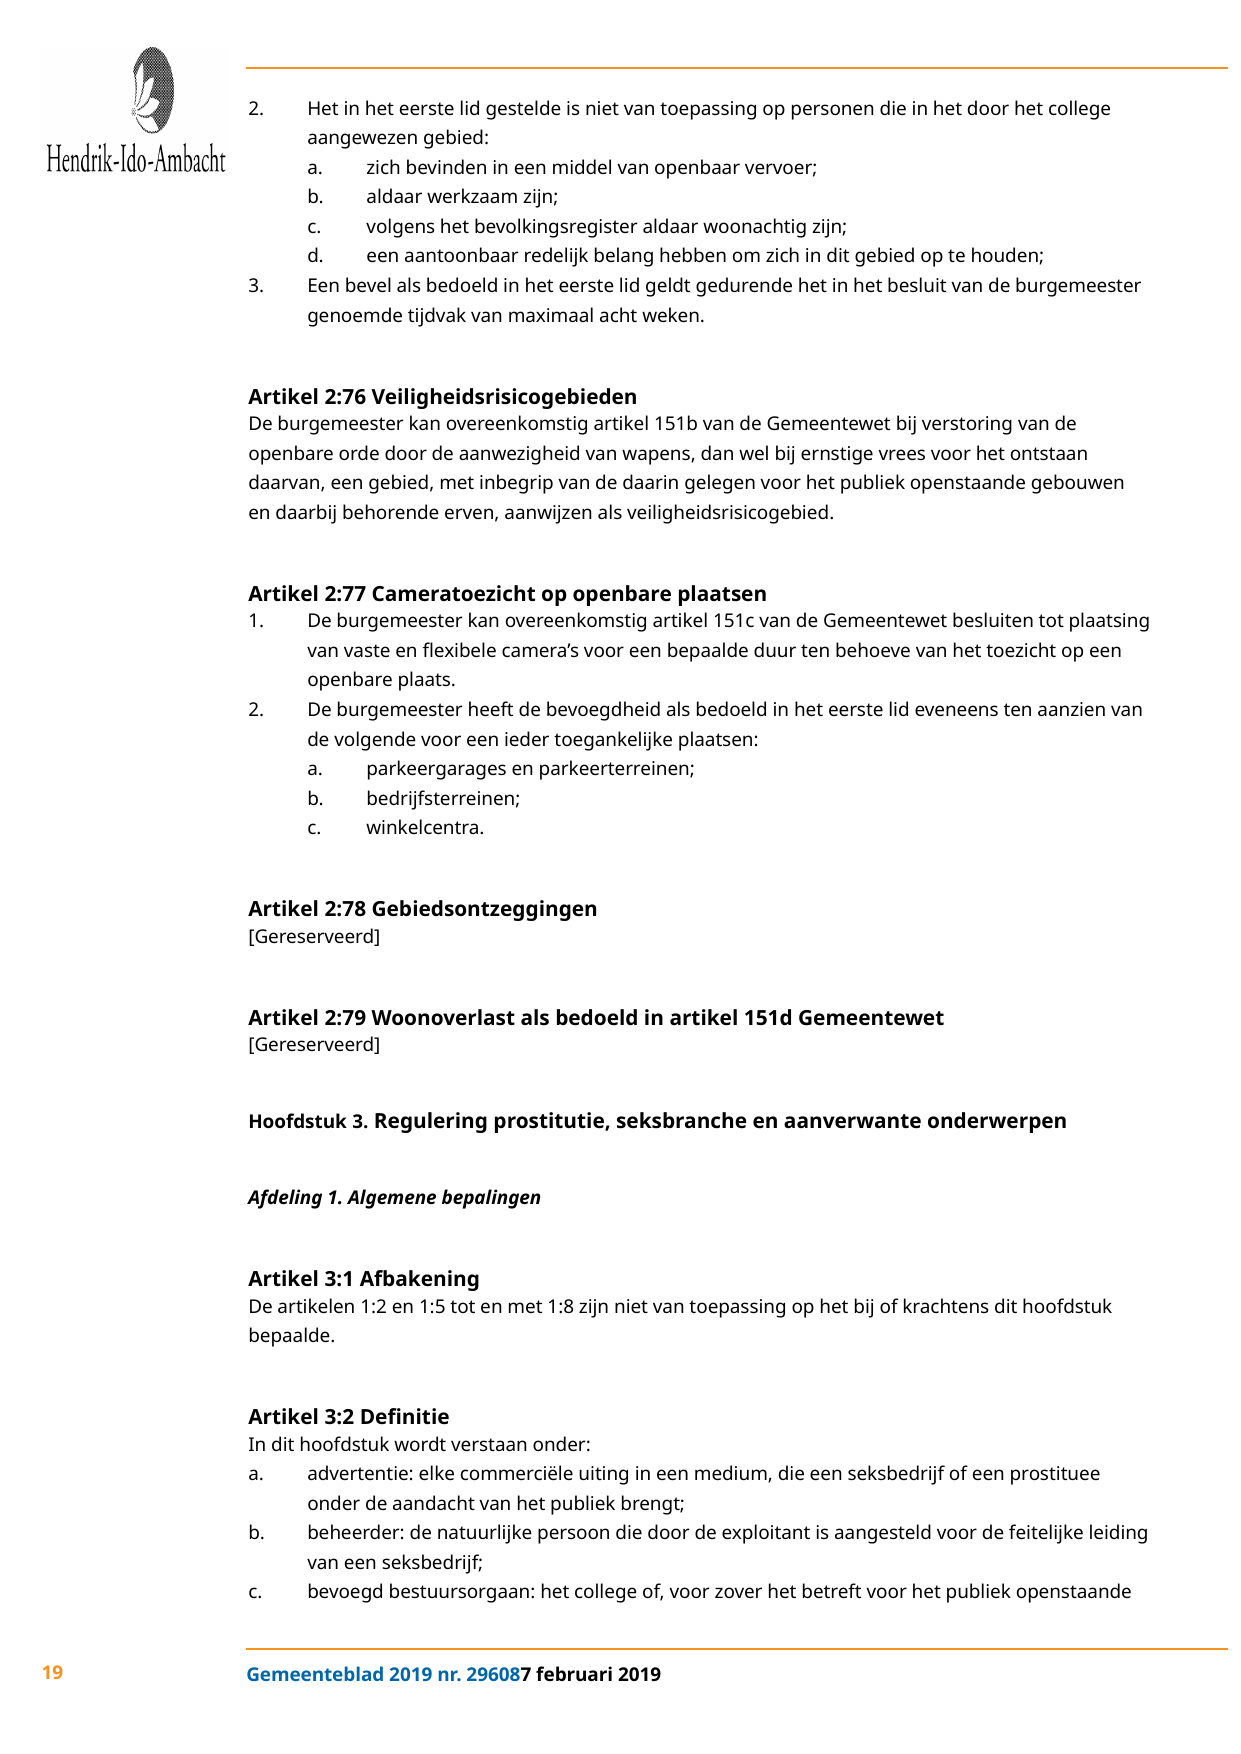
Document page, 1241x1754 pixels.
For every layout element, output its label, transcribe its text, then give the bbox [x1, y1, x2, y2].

list aldaar werkzaam zijn; [307, 183, 1152, 209]
text Artikel 2:78 Gebiedsontzeggingen [248, 894, 1152, 923]
text Artikel 3:1 Afbakening [248, 1264, 1152, 1293]
list beheerder: de natuurlijke persoon die door de exploitant is aangesteld voor de feitelijke leiding van een seksbedrijf; [248, 1519, 1152, 1575]
text [Gereserveerd] [248, 923, 1152, 949]
list een aantoonbaar redelijk belang hebben om zich in dit gebied op te houden; [307, 243, 1152, 268]
picture [41, 47, 231, 172]
text Hoofdstuk 3. Regulering prostitutie, seksbranche en aanverwante onderwerpen [248, 1107, 1152, 1135]
list De burgemeester heeft de bevoegdheid als bedoeld in het eerste lid eveneens ten aanzien van de volgende voor een ieder toegankelijke plaatsen: [248, 696, 1152, 752]
text Afdeling 1. Algemene bepalingen [248, 1184, 1152, 1210]
text De burgemeester kan overeenkomstig artikel 151b van de Gemeentewet bij verstoring van de openbare orde door de aanwezigheid van wapens, dan wel bij ernstige vrees voor het ontstaan daarvan, een gebied, met inbegrip van de daarin gelegen voor het publiek openstaande gebouwen en daarbij behorende erven, aanwijzen als veiligheidsrisicogebied. [248, 410, 1152, 525]
list zich bevinden in een middel van openbaar vervoer; [307, 154, 1152, 180]
list parkeergarages en parkeerterreinen; [307, 755, 1152, 781]
list Een bevel als bedoeld in het eerste lid geldt gedurende het in het besluit van de burgemeester genoemde tijdvak van maximaal acht weken. [248, 272, 1152, 328]
text Artikel 3:2 Definitie [248, 1402, 1152, 1431]
list advertentie: elke commerciële uiting in een medium, die een seksbedrijf of een prostituee onder de aandacht van het publiek brengt; [248, 1460, 1152, 1516]
text Artikel 2:79 Woonoverlast als bedoeld in artikel 151d Gemeentewet [248, 1003, 1152, 1031]
text Artikel 2:77 Cameratoezicht op openbare plaatsen [248, 579, 1152, 607]
text De artikelen 1:2 en 1:5 tot en met 1:8 zijn niet van toepassing op het bij of krachtens dit hoofdstuk bepaalde. [248, 1293, 1152, 1348]
text Artikel 2:76 Veiligheidsrisicogebieden [248, 382, 1152, 410]
list winkelcentra. [307, 814, 1152, 840]
text In dit hoofdstuk wordt verstaan onder: [248, 1431, 1152, 1457]
list Het in het eerste lid gestelde is niet van toepassing op personen die in het door het college aangewezen gebied: [248, 95, 1152, 150]
list volgens het bevolkingsregister aldaar woonachtig zijn; [307, 213, 1152, 239]
list bedrijfsterreinen; [307, 785, 1152, 811]
list De burgemeester kan overeenkomstig artikel 151c van de Gemeentewet besluiten tot plaatsing van vaste en flexibele camera’s voor een bepaalde duur ten behoeve van het toezicht op een openbare plaats. [248, 607, 1152, 692]
text [Gereserveerd] [248, 1031, 1152, 1057]
list bevoegd bestuursorgaan: het college of, voor zover het betreft voor het publiek openstaande [248, 1579, 1152, 1604]
